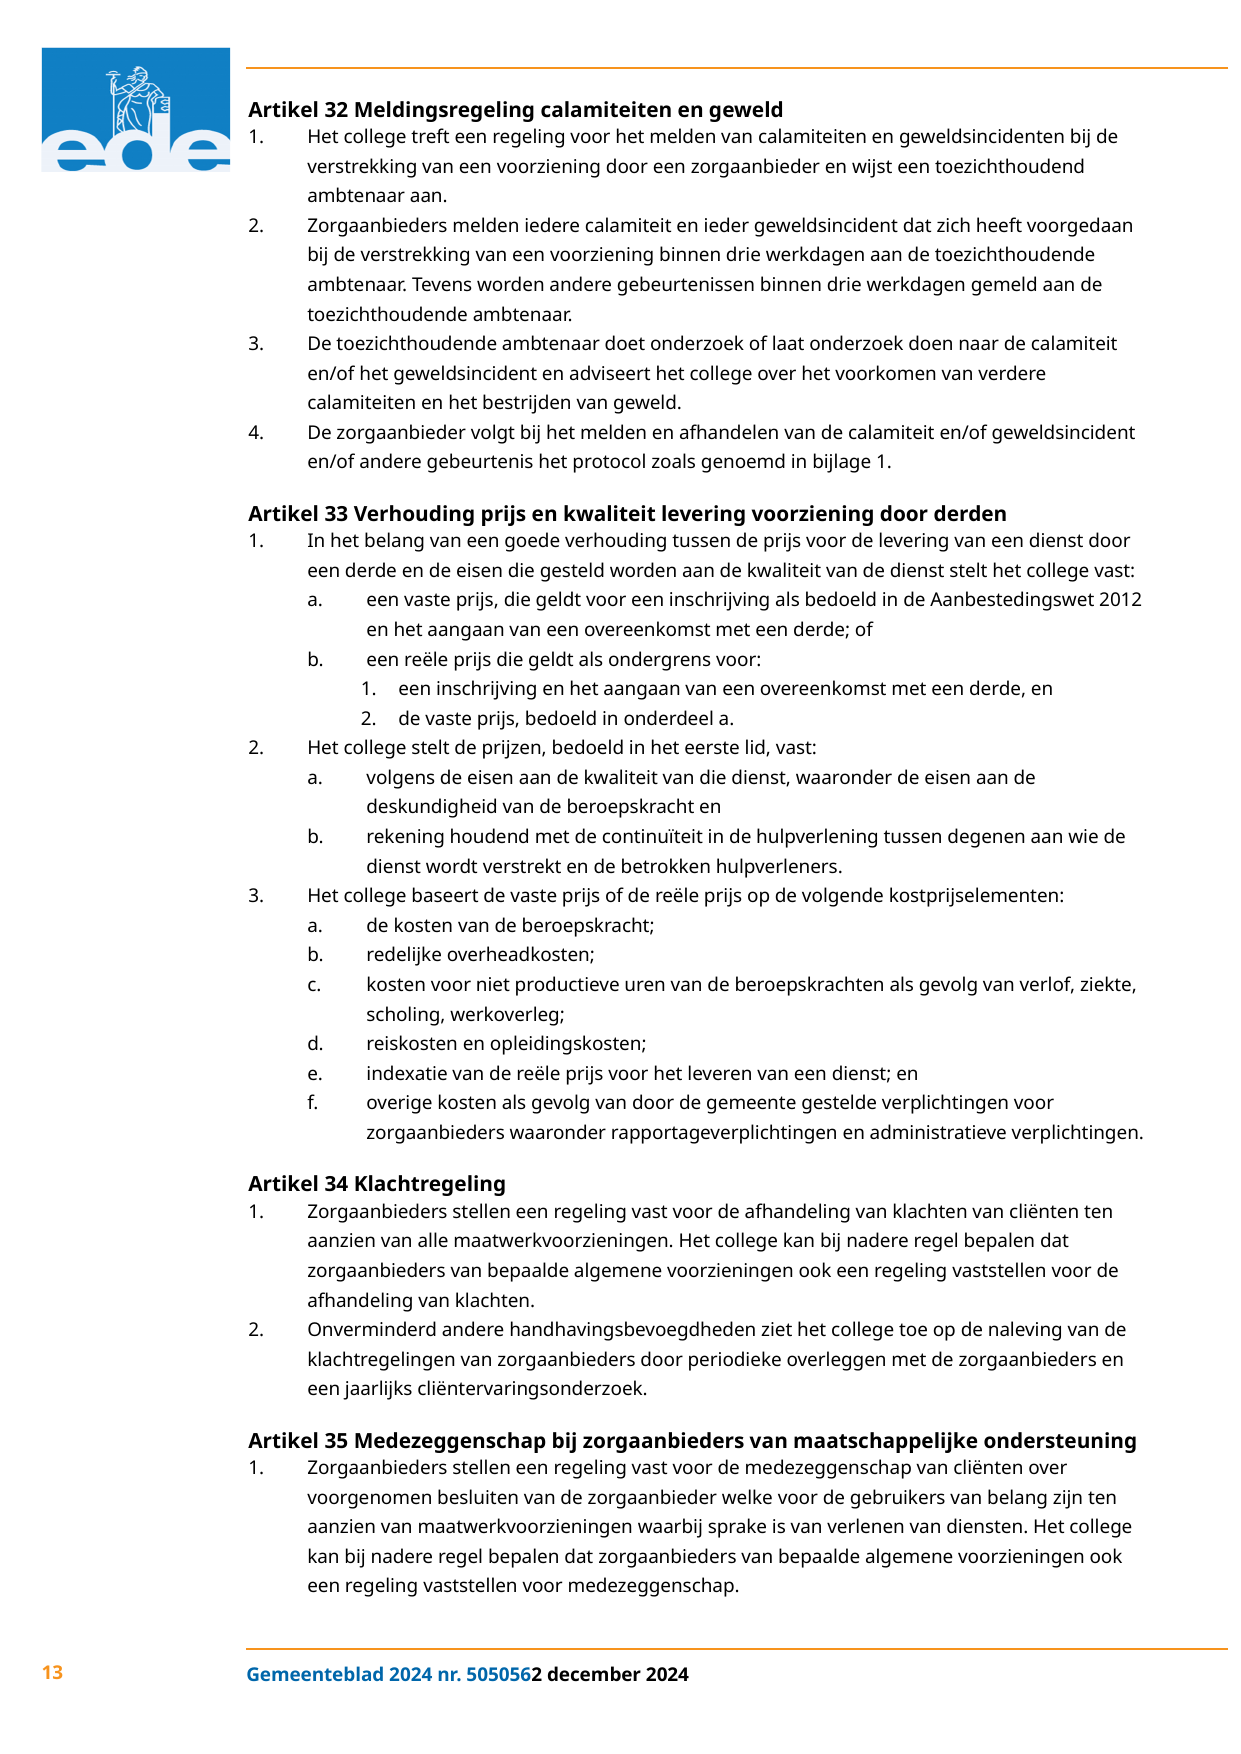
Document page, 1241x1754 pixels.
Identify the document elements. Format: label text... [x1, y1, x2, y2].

list Zorgaanbieders stellen een regeling vast voor de afhandeling van klachten van cliënten ten aanzien van alle maatwerkvoorzieningen. Het college kan bij nadere regel bepalen dat zorgaanbieders van bepaalde algemene voorzieningen ook een regeling vaststellen voor de afhandeling van klachten. [248, 1198, 1152, 1312]
list Zorgaanbieders melden iedere calamiteit en ieder geweldsincident dat zich heeft voorgedaan bij de verstrekking van een voorziening binnen drie werkdagen aan de toezichthoudende ambtenaar. Tevens worden andere gebeurtenissen binnen drie werkdagen gemeld aan de toezichthoudende ambtenaar. [248, 212, 1152, 326]
list de kosten van de beroepskracht; [307, 912, 1152, 938]
list reiskosten en opleidingskosten; [307, 1030, 1152, 1056]
text Artikel 35 Medezeggenschap bij zorgaanbieders van maatschappelijke ondersteuning [248, 1426, 1152, 1454]
list een vaste prijs, die geldt voor een inschrijving als bedoeld in de Aanbestedingswet 2012 en het aangaan van een overeenkomst met een derde; of [307, 587, 1152, 642]
list de vaste prijs, bedoeld in onderdeel a. [361, 705, 1152, 731]
picture [41, 47, 231, 172]
text Artikel 34 Klachtregeling [248, 1169, 1152, 1198]
list indexatie van de reële prijs voor het leveren van een dienst; en [307, 1060, 1152, 1086]
list In het belang van een goede verhouding tussen de prijs voor de levering van een dienst door een derde en de eisen die gesteld worden aan de kwaliteit van de dienst stelt het college vast: [248, 527, 1152, 583]
list volgens de eisen aan de kwaliteit van die dienst, waaronder de eisen aan de deskundigheid van de beroepskracht en [307, 764, 1152, 819]
list Het college stelt de prijzen, bedoeld in het eerste lid, vast: [248, 734, 1152, 760]
list een inschrijving en het aangaan van een overeenkomst met een derde, en [361, 675, 1152, 701]
list overige kosten als gevolg van door de gemeente gestelde verplichtingen voor zorgaanbieders waaronder rapportageverplichtingen en administratieve verplichtingen. [307, 1089, 1152, 1145]
list redelijke overheadkosten; [307, 942, 1152, 967]
list Zorgaanbieders stellen een regeling vast voor de medezeggenschap van cliënten over voorgenomen besluiten van de zorgaanbieder welke voor de gebruikers van belang zijn ten aanzien van maatwerkvoorzieningen waarbij sprake is van verlenen van diensten. Het college kan bij nadere regel bepalen dat zorgaanbieders van bepaalde algemene voorzieningen ook een regeling vaststellen voor medezeggenschap. [248, 1454, 1152, 1598]
list Onverminderd andere handhavingsbevoegdheden ziet het college toe op de naleving van de klachtregelingen van zorgaanbieders door periodieke overleggen met de zorgaanbieders en een jaarlijks cliëntervaringsonderzoek. [248, 1316, 1152, 1401]
list Het college treft een regeling voor het melden van calamiteiten en geweldsincidenten bij de verstrekking van een voorziening door een zorgaanbieder en wijst een toezichthoudend ambtenaar aan. [248, 123, 1152, 208]
list De toezichthoudende ambtenaar doet onderzoek of laat onderzoek doen naar de calamiteit en/of het geweldsincident en adviseert het college over het voorkomen van verdere calamiteiten en het bestrijden van geweld. [248, 330, 1152, 415]
list Het college baseert de vaste prijs of de reële prijs op de volgende kostprijselementen: [248, 882, 1152, 908]
text Artikel 33 Verhouding prijs en kwaliteit levering voorziening door derden [248, 499, 1152, 527]
list kosten voor niet productieve uren van de beroepskrachten als gevolg van verlof, ziekte, scholing, werkoverleg; [307, 971, 1152, 1027]
text Artikel 32 Meldingsregeling calamiteiten en geweld [248, 95, 1152, 123]
list een reële prijs die geldt als ondergrens voor: [307, 646, 1152, 672]
list rekening houdend met de continuïteit in de hulpverlening tussen degenen aan wie de dienst wordt verstrekt en de betrokken hulpverleners. [307, 823, 1152, 879]
list De zorgaanbieder volgt bij het melden en afhandelen van de calamiteit en/of geweldsincident en/of andere gebeurtenis het protocol zoals genoemd in bijlage 1. [248, 419, 1152, 474]
